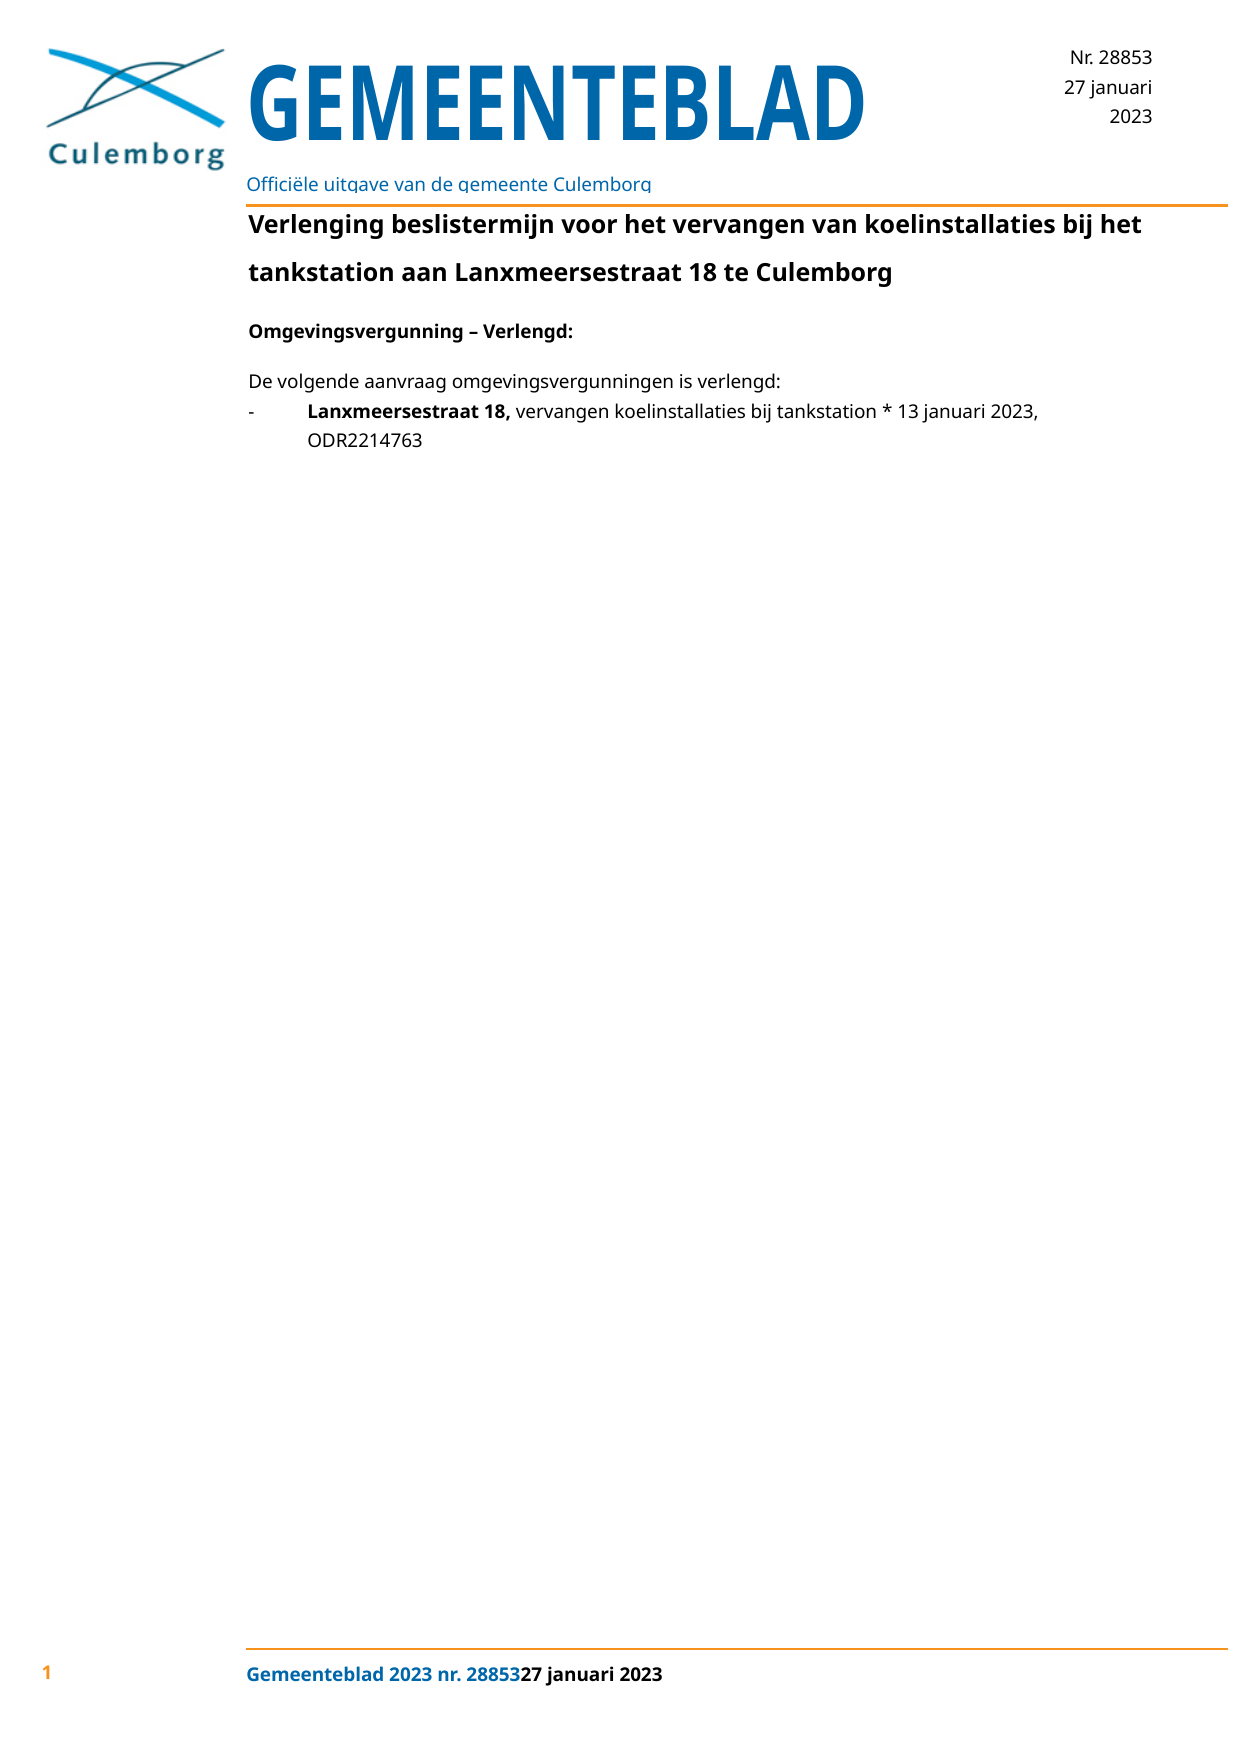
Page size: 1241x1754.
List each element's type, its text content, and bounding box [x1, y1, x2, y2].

list Lanxmeersestraat 18, vervangen koelinstallaties bij tankstation * 13 januari 2023, ODR2214763 [248, 398, 1152, 453]
text Omgevingsvergunning – Verlengd: [248, 318, 1152, 344]
text De volgende aanvraag omgevingsvergunningen is verlengd: [248, 368, 1152, 394]
picture [41, 47, 231, 172]
text Verlenging beslistermijn voor het vervangen van koelinstallaties bij het tankstation aan Lanxmeersestraat 18 te Culemborg [248, 207, 1152, 288]
